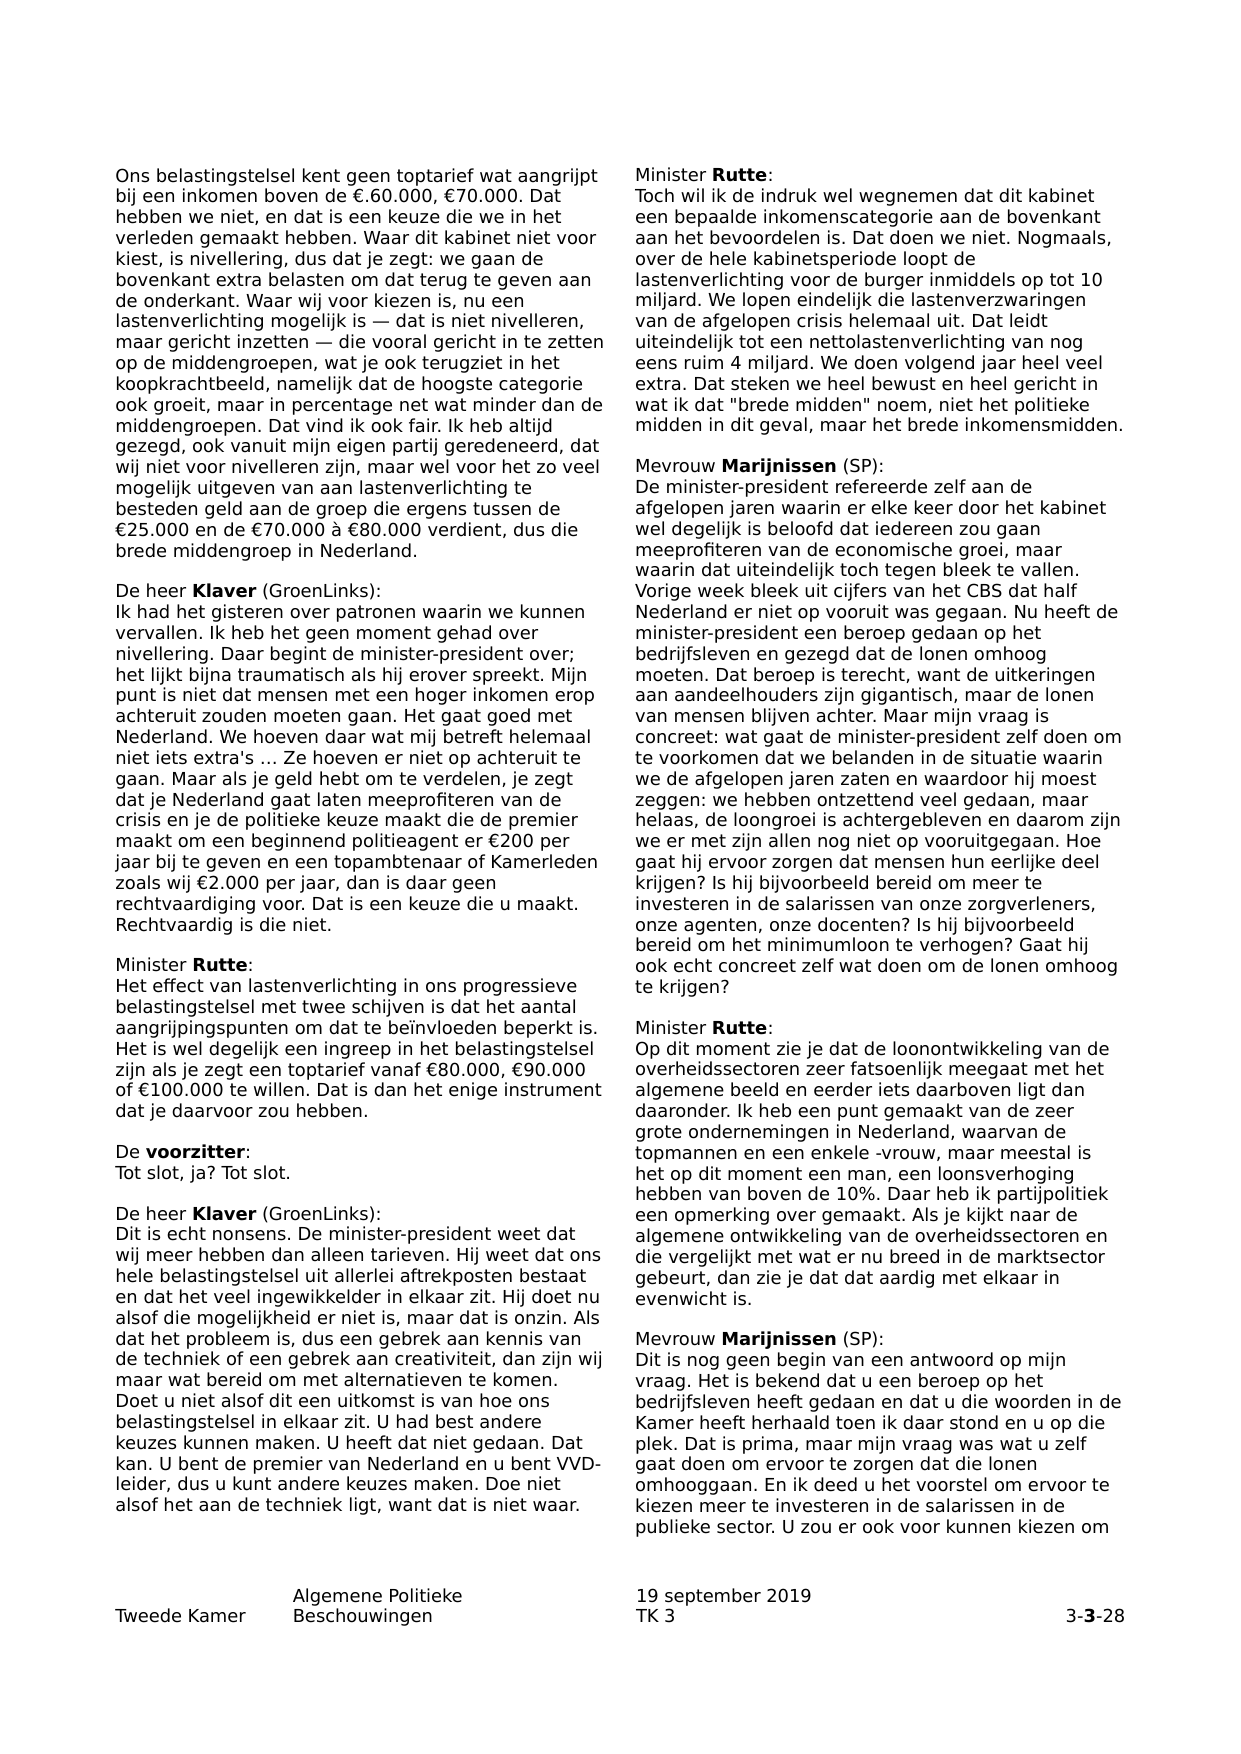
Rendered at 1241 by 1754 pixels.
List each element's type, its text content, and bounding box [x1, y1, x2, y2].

text Tot slot, ja? Tot slot. [115, 1162, 605, 1183]
text Het effect van lastenverlichting in ons progressieve belastingstelsel met twee schijven is dat het aantal aangrijpingspunten om dat te beïnvloeden beperkt is. Het is wel degelijk een ingreep in het belastingstelsel zijn als je zegt een toptarief vanaf €80.000, €90.000 of €100.000 te willen. Dat is dan het enige instrument dat je daarvoor zou hebben. [115, 976, 605, 1122]
text Ons belastingstelsel kent geen toptarief wat aangrijpt bij een inkomen boven de €.60.000, €70.000. Dat hebben we niet, en dat is een keuze die we in het verleden gemaakt hebben. Waar dit kabinet niet voor kiest, is nivellering, dus dat je zegt: we gaan de bovenkant extra belasten om dat terug te geven aan de onderkant. Waar wij voor kiezen is, nu een lastenverlichting mogelijk is — dat is niet nivelleren, maar gericht inzetten — die vooral gericht in te zetten op de middengroepen, wat je ook terugziet in het koopkrachtbeeld, namelijk dat de hoogste categorie ook groeit, maar in percentage net wat minder dan de middengroepen. Dat vind ik ook fair. Ik heb altijd gezegd, ook vanuit mijn eigen partij geredeneerd, dat wij niet voor nivelleren zijn, maar wel voor het zo veel mogelijk uitgeven van aan lastenverlichting te besteden geld aan de groep die ergens tussen de €25.000 en de €70.000 à €80.000 verdient, dus die brede middengroep in Nederland. [115, 165, 605, 561]
text De heer Klaver (GroenLinks): [115, 1203, 605, 1224]
text Mevrouw Marijnissen (SP): [635, 1329, 1125, 1350]
text De minister-president refereerde zelf aan de afgelopen jaren waarin er elke keer door het kabinet wel degelijk is beloofd dat iedereen zou gaan meeprofiteren van de economische groei, maar waarin dat uiteindelijk toch tegen bleek te vallen. Vorige week bleek uit cijfers van het CBS dat half Nederland er niet op vooruit was gegaan. Nu heeft de minister-president een beroep gedaan op het bedrijfsleven en gezegd dat de lonen omhoog moeten. Dat beroep is terecht, want de uitkeringen aan aandeelhouders zijn gigantisch, maar de lonen van mensen blijven achter. Maar mijn vraag is concreet: wat gaat de minister-president zelf doen om te voorkomen dat we belanden in de situatie waarin we de afgelopen jaren zaten en waardoor hij moest zeggen: we hebben ontzettend veel gedaan, maar helaas, de loongroei is achtergebleven en daarom zijn we er met zijn allen nog niet op vooruitgegaan. Hoe gaat hij ervoor zorgen dat mensen hun eerlijke deel krijgen? Is hij bijvoorbeeld bereid om meer te investeren in de salarissen van onze zorgverleners, onze agenten, onze docenten? Is hij bijvoorbeeld bereid om het minimumloon te verhogen? Gaat hij ook echt concreet zelf wat doen om de lonen omhoog te krijgen? [635, 477, 1125, 998]
text Toch wil ik de indruk wel wegnemen dat dit kabinet een bepaalde inkomenscategorie aan de bovenkant aan het bevoordelen is. Dat doen we niet. Nogmaals, over de hele kabinetsperiode loopt de lastenverlichting voor de burger inmiddels op tot 10 miljard. We lopen eindelijk die lastenverzwaringen van de afgelopen crisis helemaal uit. Dat leidt uiteindelijk tot een nettolastenverlichting van nog eens ruim 4 miljard. We doen volgend jaar heel veel extra. Dat steken we heel bewust en heel gericht in wat ik dat "brede midden" noem, niet het politieke midden in dit geval, maar het brede inkomensmidden. [635, 186, 1125, 436]
text Dit is nog geen begin van een antwoord op mijn vraag. Het is bekend dat u een beroep op het bedrijfsleven heeft gedaan en dat u die woorden in de Kamer heeft herhaald toen ik daar stond en u op die plek. Dat is prima, maar mijn vraag was wat u zelf gaat doen om ervoor te zorgen dat die lonen omhooggaan. En ik deed u het voorstel om ervoor te kiezen meer te investeren in de salarissen in de publieke sector. U zou er ook voor kunnen kiezen om [635, 1350, 1125, 1537]
text Minister Rutte: [635, 165, 1125, 186]
text Dit is echt nonsens. De minister-president weet dat wij meer hebben dan alleen tarieven. Hij weet dat ons hele belastingstelsel uit allerlei aftrekposten bestaat en dat het veel ingewikkelder in elkaar zit. Hij doet nu alsof die mogelijkheid er niet is, maar dat is onzin. Als dat het probleem is, dus een gebrek aan kennis van de techniek of een gebrek aan creativiteit, dan zijn wij maar wat bereid om met alternatieven te komen. Doet u niet alsof dit een uitkomst is van hoe ons belastingstelsel in elkaar zit. U had best andere keuzes kunnen maken. U heeft dat niet gedaan. Dat kan. U bent de premier van Nederland en u bent VVD-leider, dus u kunt andere keuzes maken. Doe niet alsof het aan de techniek ligt, want dat is niet waar. [115, 1224, 605, 1516]
text Minister Rutte: [635, 1018, 1125, 1038]
text Op dit moment zie je dat de loonontwikkeling van de overheidssectoren zeer fatsoenlijk meegaat met het algemene beeld en eerder iets daarboven ligt dan daaronder. Ik heb een punt gemaakt van de zeer grote ondernemingen in Nederland, waarvan de topmannen en een enkele -vrouw, maar meestal is het op dit moment een man, een loonsverhoging hebben van boven de 10%. Daar heb ik partijpolitiek een opmerking over gemaakt. Als je kijkt naar de algemene ontwikkeling van de overheidssectoren en die vergelijkt met wat er nu breed in de marktsector gebeurt, dan zie je dat dat aardig met elkaar in evenwicht is. [635, 1038, 1125, 1309]
text De voorzitter: [115, 1142, 605, 1162]
text Mevrouw Marijnissen (SP): [635, 456, 1125, 477]
text De heer Klaver (GroenLinks): [115, 581, 605, 602]
text Minister Rutte: [115, 955, 605, 976]
text Ik had het gisteren over patronen waarin we kunnen vervallen. Ik heb het geen moment gehad over nivellering. Daar begint de minister-president over; het lijkt bijna traumatisch als hij erover spreekt. Mijn punt is niet dat mensen met een hoger inkomen erop achteruit zouden moeten gaan. Het gaat goed met Nederland. We hoeven daar wat mij betreft helemaal niet iets extra's … Ze hoeven er niet op achteruit te gaan. Maar als je geld hebt om te verdelen, je zegt dat je Nederland gaat laten meeprofiteren van de crisis en je de politieke keuze maakt die de premier maakt om een beginnend politieagent er €200 per jaar bij te geven en een topambtenaar of Kamerleden zoals wij €2.000 per jaar, dan is daar geen rechtvaardiging voor. Dat is een keuze die u maakt. Rechtvaardig is die niet. [115, 602, 605, 935]
